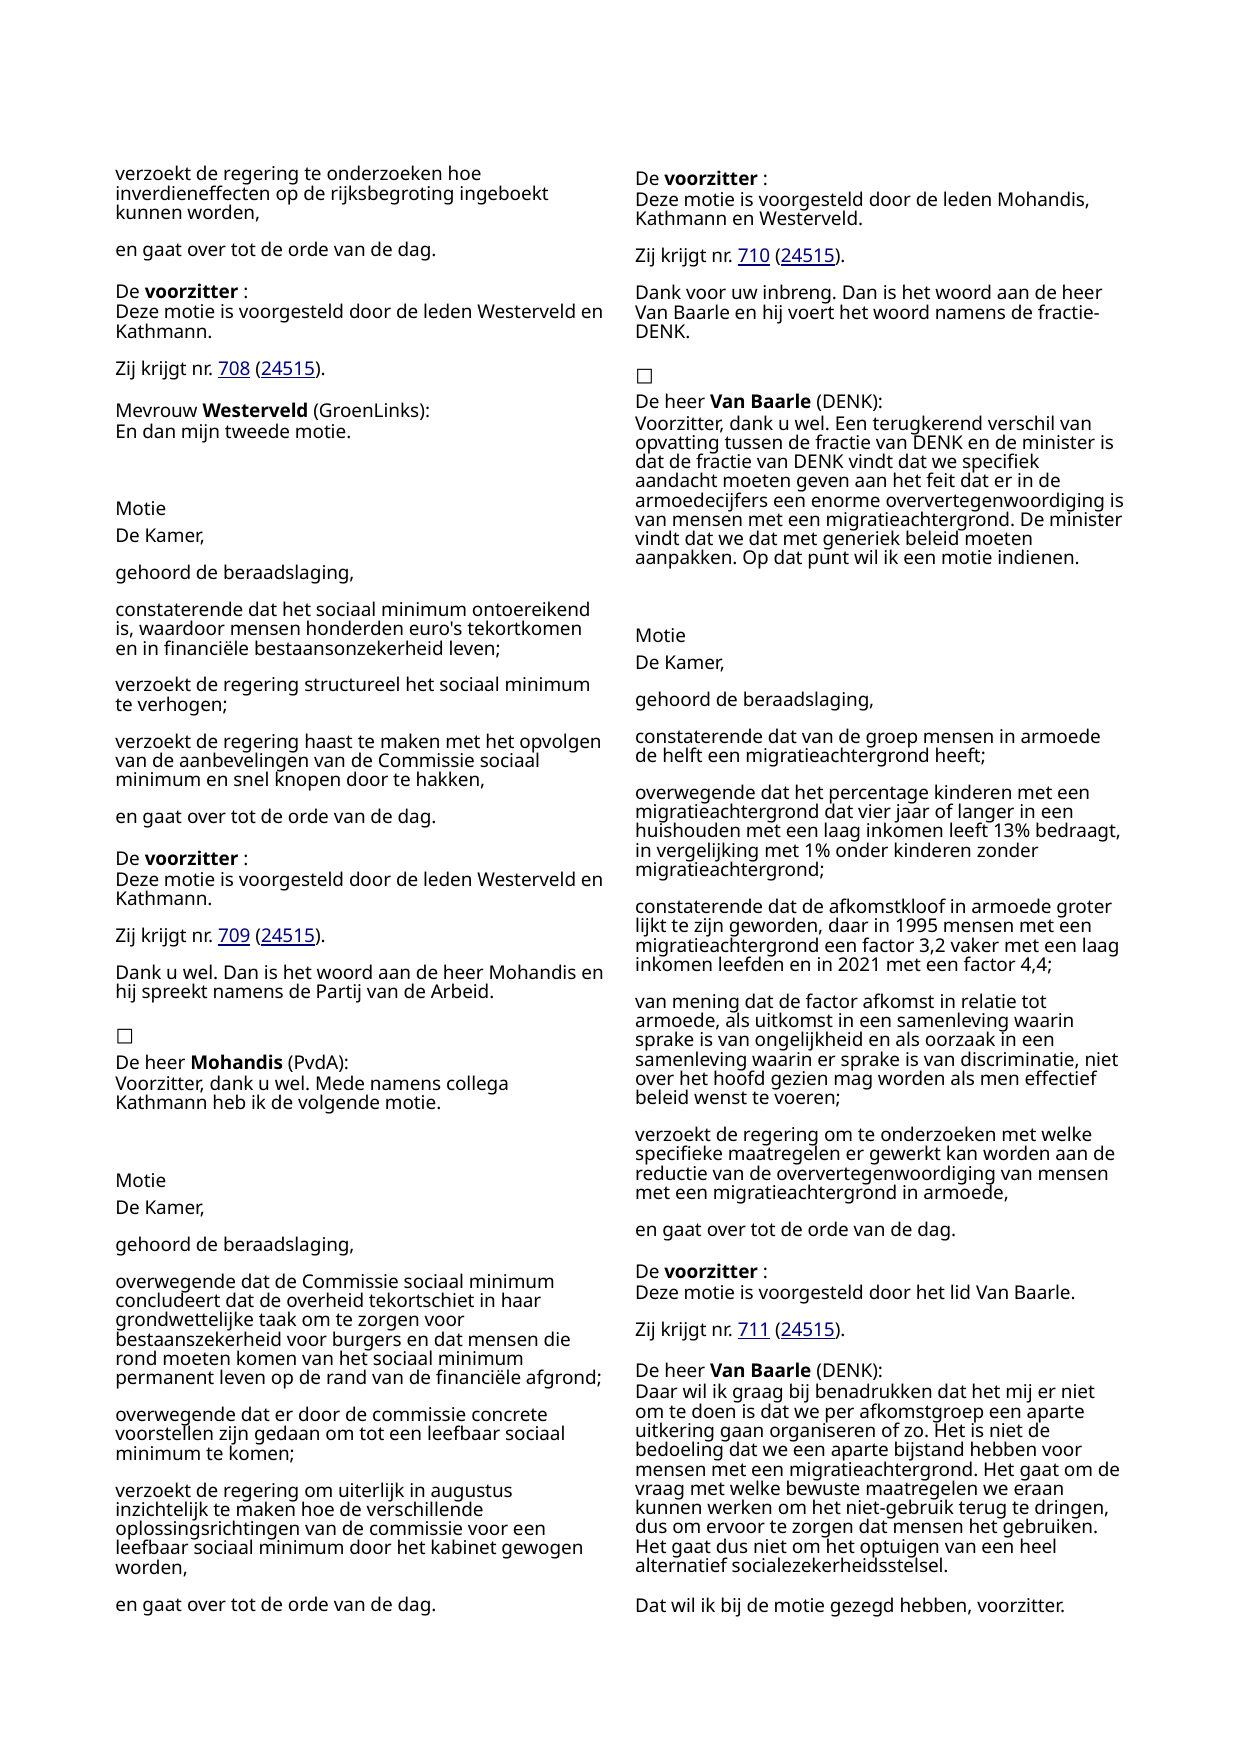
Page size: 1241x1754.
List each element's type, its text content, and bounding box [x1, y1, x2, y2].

text verzoekt de regering haast te maken met het opvolgen van de aanbevelingen van de Commissie sociaal minimum en snel knopen door te hakken, [115, 733, 605, 791]
text ⬜ [115, 1024, 605, 1049]
text De voorzitter : [635, 165, 1125, 191]
text De Kamer, [635, 654, 1125, 673]
text overwegende dat de Commissie sociaal minimum concludeert dat de overheid tekortschiet in haar grondwettelijke taak om te zorgen voor bestaanszekerheid voor burgers en dat mensen die rond moeten komen van het sociaal minimum permanent leven op de rand van de financiële afgrond; [115, 1273, 605, 1388]
text constaterende dat de afkomstkloof in armoede groter lijkt te zijn geworden, daar in 1995 mensen met een migratieachtergrond een factor 3,2 vaker met een laag inkomen leefden en in 2021 met een factor 4,4; [635, 898, 1125, 975]
text Motie [635, 622, 1125, 648]
text Voorzitter, dank u wel. Mede namens collega Kathmann heb ik de volgende motie. [115, 1075, 605, 1114]
text verzoekt de regering om uiterlijk in augustus inzichtelijk te maken hoe de verschillende oplossingsrichtingen van de commissie voor een leefbaar sociaal minimum door het kabinet gewogen worden, [115, 1482, 605, 1578]
text De Kamer, [115, 1199, 605, 1218]
text gehoord de beraadslaging, [115, 1236, 605, 1255]
text De voorzitter : [115, 278, 605, 303]
text en gaat over tot de orde van de dag. [115, 1596, 605, 1615]
text ⬜ [635, 363, 1125, 389]
text Daar wil ik graag bij benadrukken dat het mij er niet om te doen is dat we per afkomstgroep een aparte uitkering gaan organiseren of zo. Het is niet de bedoeling dat we een aparte bijstand hebben voor mensen met een migratieachtergrond. Het gaat om de vraag met welke bewuste maatregelen we eraan kunnen werken om het niet-gebruik terug te dringen, dus om ervoor te zorgen dat mensen het gebruiken. Het gaat dus niet om het optuigen van een heel alternatief socialezekerheidsstelsel. [635, 1383, 1125, 1576]
text verzoekt de regering om te onderzoeken met welke specifieke maatregelen er gewerkt kan worden aan de reductie van de oververtegenwoordiging van mensen met een migratieachtergrond in armoede, [635, 1126, 1125, 1203]
text Motie [115, 1167, 605, 1193]
text verzoekt de regering te onderzoeken hoe inverdieneffecten op de rijksbegroting ingeboekt kunnen worden, [115, 165, 605, 223]
text De heer Van Baarle (DENK): [635, 1358, 1125, 1383]
text Deze motie is voorgesteld door de leden Westerveld en Kathmann. [115, 303, 605, 342]
text overwegende dat het percentage kinderen met een migratieachtergrond dat vier jaar of langer in een huishouden met een laag inkomen leeft 13% bedraagt, in vergelijking met 1% onder kinderen zonder migratieachtergrond; [635, 784, 1125, 880]
text De Kamer, [115, 527, 605, 546]
text De voorzitter : [115, 845, 605, 871]
text Motie [115, 495, 605, 521]
text overwegende dat er door de commissie concrete voorstellen zijn gedaan om tot een leefbaar sociaal minimum te komen; [115, 1406, 605, 1464]
text De heer Van Baarle (DENK): [635, 389, 1125, 414]
text constaterende dat het sociaal minimum ontoereikend is, waardoor mensen honderden euro's tekortkomen en in financiële bestaansonzekerheid leven; [115, 601, 605, 659]
text Mevrouw Westerveld (GroenLinks): [115, 397, 605, 423]
text verzoekt de regering structureel het sociaal minimum te verhogen; [115, 676, 605, 715]
text en gaat over tot de orde van de dag. [115, 808, 605, 827]
text Deze motie is voorgesteld door het lid Van Baarle. [635, 1284, 1125, 1303]
text De heer Mohandis (PvdA): [115, 1049, 605, 1075]
text De voorzitter : [635, 1258, 1125, 1284]
text van mening dat de factor afkomst in relatie tot armoede, als uitkomst in een samenleving waarin sprake is van ongelijkheid en als oorzaak in een samenleving waarin er sprake is van discriminatie, niet over het hoofd gezien mag worden als men effectief beleid wenst te voeren; [635, 993, 1125, 1108]
text Voorzitter, dank u wel. Een terugkerend verschil van opvatting tussen de fractie van DENK en de minister is dat de fractie van DENK vindt dat we specifiek aandacht moeten geven aan het feit dat er in de armoedecijfers een enorme oververtegenwoordiging is van mensen met een migratieachtergrond. De minister vindt dat we dat met generiek beleid moeten aanpakken. Op dat punt wil ik een motie indienen. [635, 414, 1125, 569]
text gehoord de beraadslaging, [115, 564, 605, 583]
text Zij krijgt nr. 709 (24515). [115, 927, 605, 946]
text Zij krijgt nr. 710 (24515). [635, 247, 1125, 267]
text Deze motie is voorgesteld door de leden Westerveld en Kathmann. [115, 871, 605, 909]
text en gaat over tot de orde van de dag. [115, 241, 605, 260]
text Dat wil ik bij de motie gezegd hebben, voorzitter. [635, 1597, 1125, 1616]
text Dank u wel. Dan is het woord aan de heer Mohandis en hij spreekt namens de Partij van de Arbeid. [115, 964, 605, 1003]
text Deze motie is voorgesteld door de leden Mohandis, Kathmann en Westerveld. [635, 191, 1125, 229]
text en gaat over tot de orde van de dag. [635, 1221, 1125, 1240]
text Zij krijgt nr. 711 (24515). [635, 1321, 1125, 1340]
text constaterende dat van de groep mensen in armoede de helft een migratieachtergrond heeft; [635, 728, 1125, 766]
text Zij krijgt nr. 708 (24515). [115, 360, 605, 379]
text En dan mijn tweede motie. [115, 423, 605, 442]
text gehoord de beraadslaging, [635, 691, 1125, 710]
text Dank voor uw inbreng. Dan is het woord aan de heer Van Baarle en hij voert het woord namens de fractie-DENK. [635, 284, 1125, 342]
